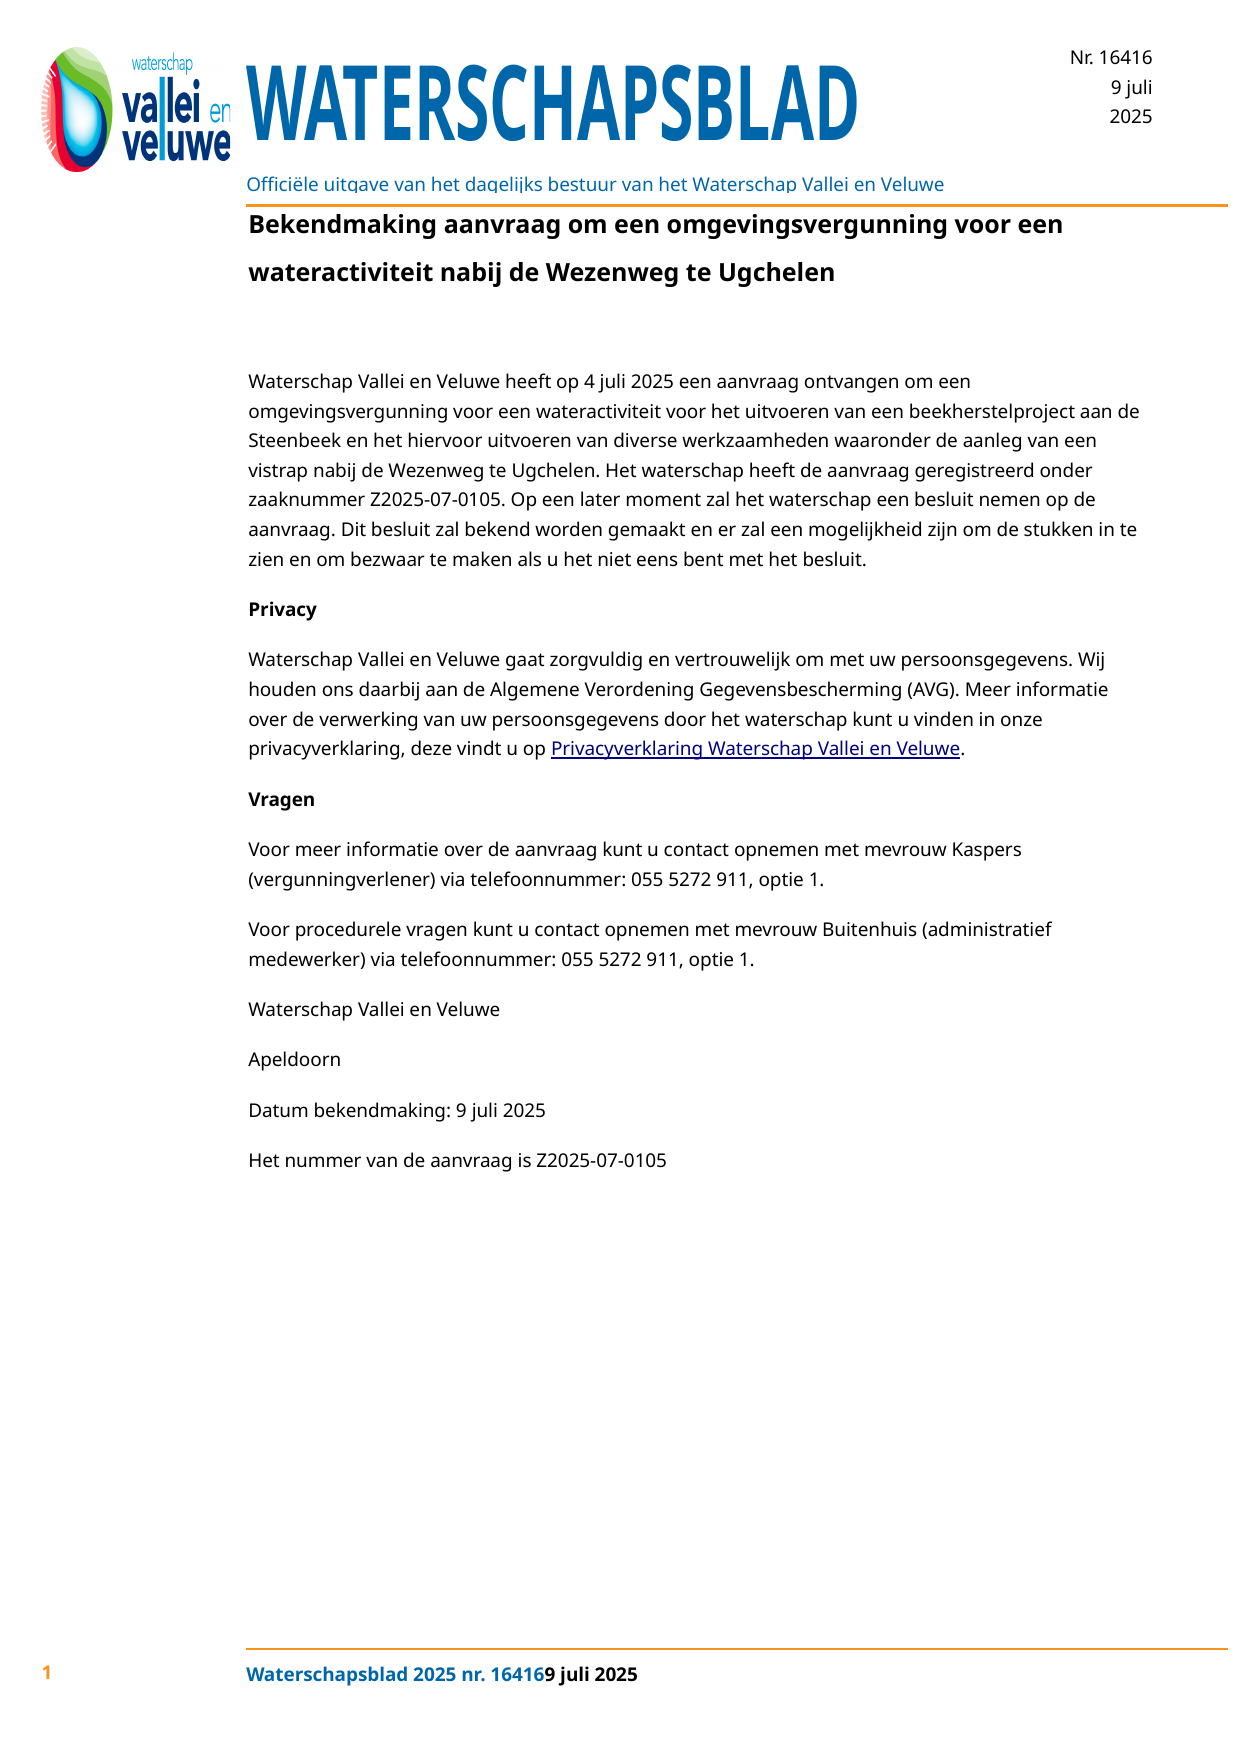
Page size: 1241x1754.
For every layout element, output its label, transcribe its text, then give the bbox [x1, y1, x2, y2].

text Datum bekendmaking: 9 juli 2025 [248, 1097, 1152, 1123]
text Waterschap Vallei en Veluwe gaat zorgvuldig en vertrouwelijk om met uw persoonsgegevens. Wij houden ons daarbij aan de Algemene Verordening Gegevensbescherming (AVG). Meer informatie over de verwerking van uw persoonsgegevens door het waterschap kunt u vinden in onze privacyverklaring, deze vindt u op Privacyverklaring Waterschap Vallei en Veluwe. [248, 647, 1152, 761]
text Voor meer informatie over de aanvraag kunt u contact opnemen met mevrouw Kaspers (vergunningverlener) via telefoonnummer: 055 5272 911, optie 1. [248, 836, 1152, 892]
text Bekendmaking aanvraag om een omgevingsvergunning voor een wateractiviteit nabij de Wezenweg te Ugchelen [248, 207, 1152, 288]
text Voor procedurele vragen kunt u contact opnemen met mevrouw Buitenhuis (administratief medewerker) via telefoonnummer: 055 5272 911, optie 1. [248, 916, 1152, 972]
text Het nummer van de aanvraag is Z2025-07-0105 [248, 1147, 1152, 1173]
picture [41, 47, 231, 172]
text Privacy [248, 596, 1152, 622]
text Apeldoorn [248, 1047, 1152, 1072]
text Waterschap Vallei en Veluwe heeft op 4 juli 2025 een aanvraag ontvangen om een omgevingsvergunning voor een wateractiviteit voor het uitvoeren van een beekherstelproject aan de Steenbeek en het hiervoor uitvoeren van diverse werkzaamheden waaronder de aanleg van een vistrap nabij de Wezenweg te Ugchelen. Het waterschap heeft de aanvraag geregistreerd onder zaaknummer Z2025-07-0105. Op een later moment zal het waterschap een besluit nemen op de aanvraag. Dit besluit zal bekend worden gemaakt en er zal een mogelijkheid zijn om de stukken in te zien en om bezwaar te maken als u het niet eens bent met het besluit. [248, 368, 1152, 572]
text Vragen [248, 786, 1152, 812]
text Waterschap Vallei en Veluwe [248, 996, 1152, 1022]
